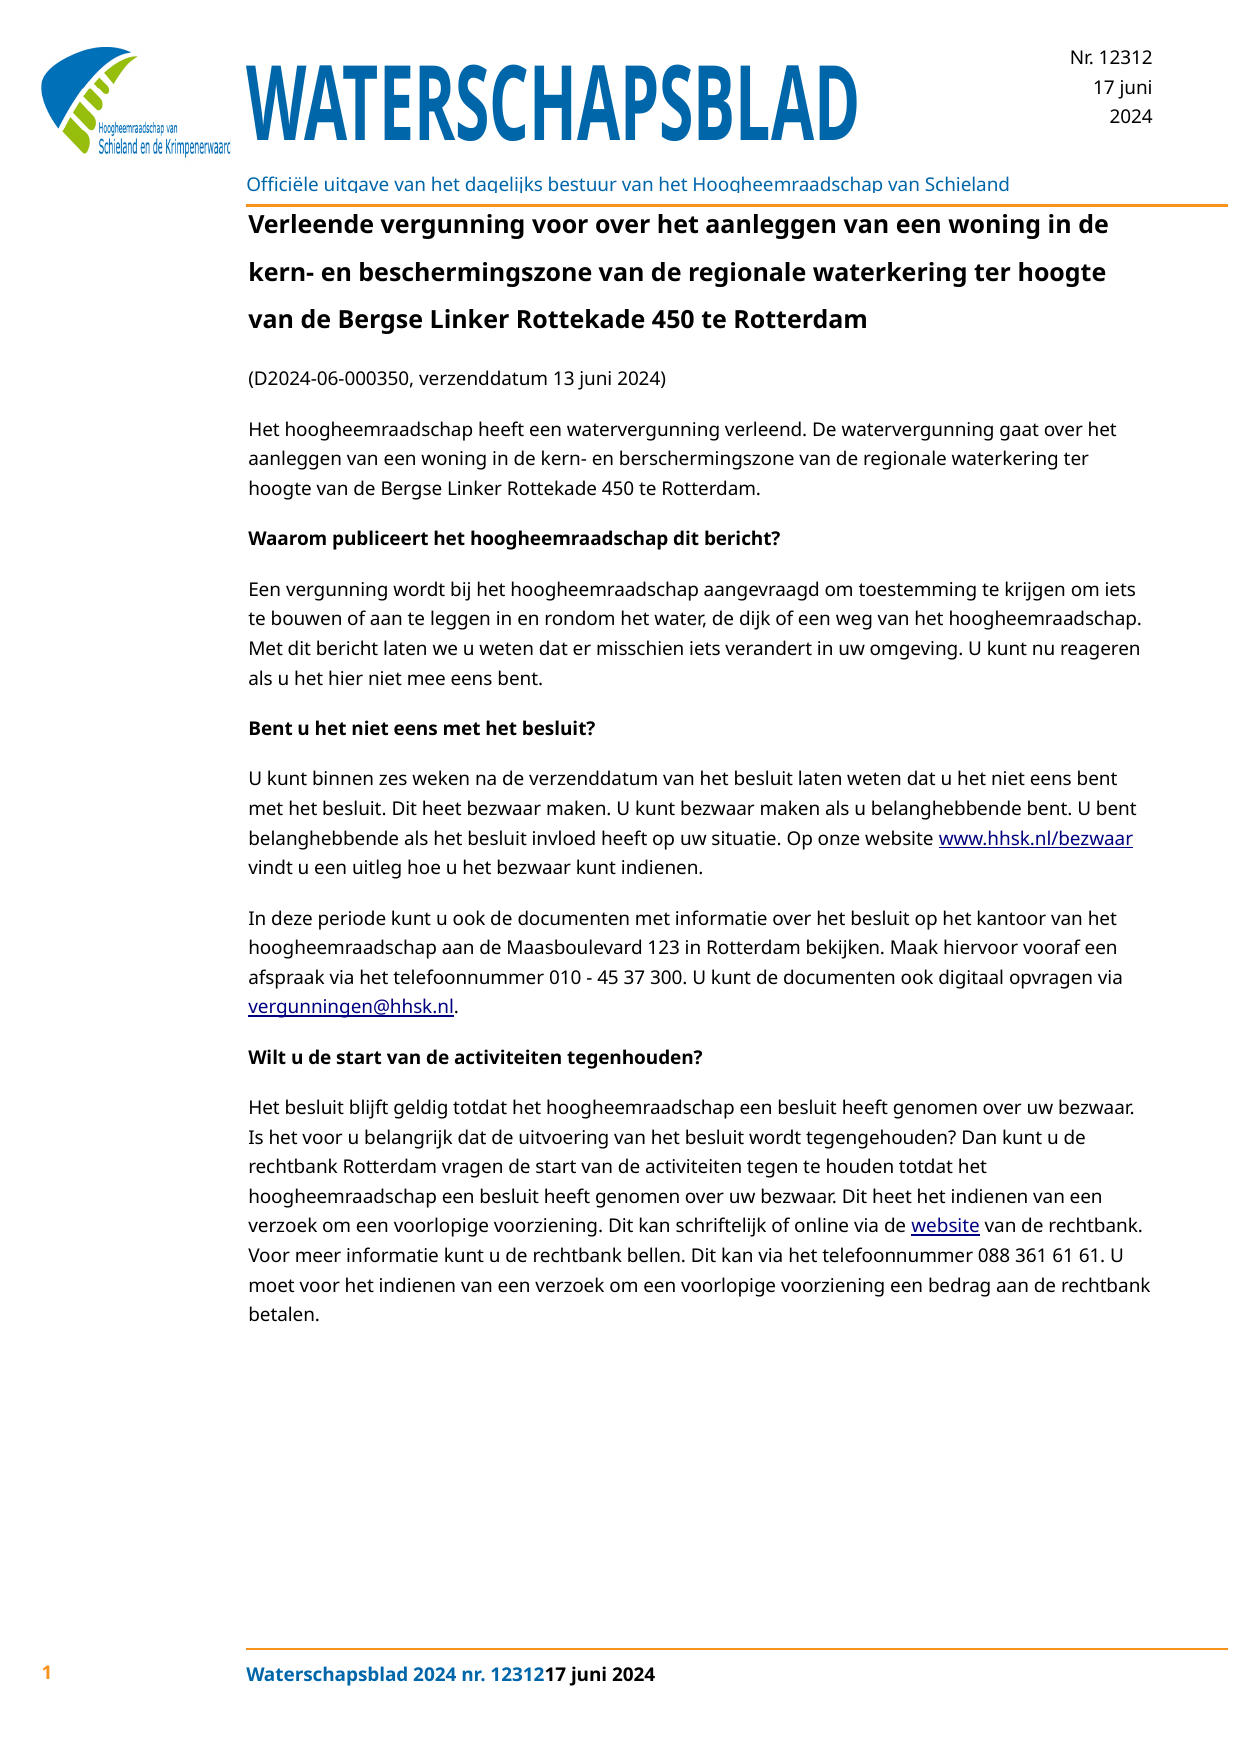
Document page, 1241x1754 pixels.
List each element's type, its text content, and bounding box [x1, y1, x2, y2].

text Wilt u de start van de activiteiten tegenhouden? [248, 1044, 1152, 1069]
text Verleende vergunning voor over het aanleggen van een woning in de kern- en beschermingszone van de regionale waterkering ter hoogte van de Bergse Linker Rottekade 450 te Rotterdam [248, 207, 1152, 336]
text Een vergunning wordt bij het hoogheemraadschap aangevraagd om toestemming te krijgen om iets te bouwen of aan te leggen in en rondom het water, de dijk of een weg van het hoogheemraadschap. Met dit bericht laten we u weten dat er misschien iets verandert in uw omgeving. U kunt nu reageren als u het hier niet mee eens bent. [248, 576, 1152, 690]
text Het besluit blijft geldig totdat het hoogheemraadschap een besluit heeft genomen over uw bezwaar. Is het voor u belangrijk dat de uitvoering van het besluit wordt tegengehouden? Dan kunt u de rechtbank Rotterdam vragen de start van de activiteiten tegen te houden totdat het hoogheemraadschap een besluit heeft genomen over uw bezwaar. Dit heet het indienen van een verzoek om een voorlopige voorziening. Dit kan schriftelijk of online via de website van de rechtbank. Voor meer informatie kunt u de rechtbank bellen. Dit kan via het telefoonnummer 088 361 61 61. U moet voor het indienen van een verzoek om een voorlopige voorziening een bedrag aan de rechtbank betalen. [248, 1094, 1152, 1327]
text In deze periode kunt u ook de documenten met informatie over het besluit op het kantoor van het hoogheemraadschap aan de Maasboulevard 123 in Rotterdam bekijken. Maak hiervoor vooraf een afspraak via het telefoonnummer 010 - 45 37 300. U kunt de documenten ook digitaal opvragen via vergunningen@hhsk.nl. [248, 905, 1152, 1019]
picture [41, 47, 231, 172]
text Bent u het niet eens met het besluit? [248, 715, 1152, 741]
text U kunt binnen zes weken na de verzenddatum van het besluit laten weten dat u het niet eens bent met het besluit. Dit heet bezwaar maken. U kunt bezwaar maken als u belanghebbende bent. U bent belanghebbende als het besluit invloed heeft op uw situatie. Op onze website www.hhsk.nl/bezwaar vindt u een uitleg hoe u het bezwaar kunt indienen. [248, 766, 1152, 880]
text Het hoogheemraadschap heeft een watervergunning verleend. De watervergunning gaat over het aanleggen van een woning in de kern- en berschermingszone van de regionale waterkering ter hoogte van de Bergse Linker Rottekade 450 te Rotterdam. [248, 416, 1152, 501]
text (D2024-06-000350, verzenddatum 13 juni 2024) [248, 366, 1152, 391]
text Waarom publiceert het hoogheemraadschap dit bericht? [248, 526, 1152, 551]
